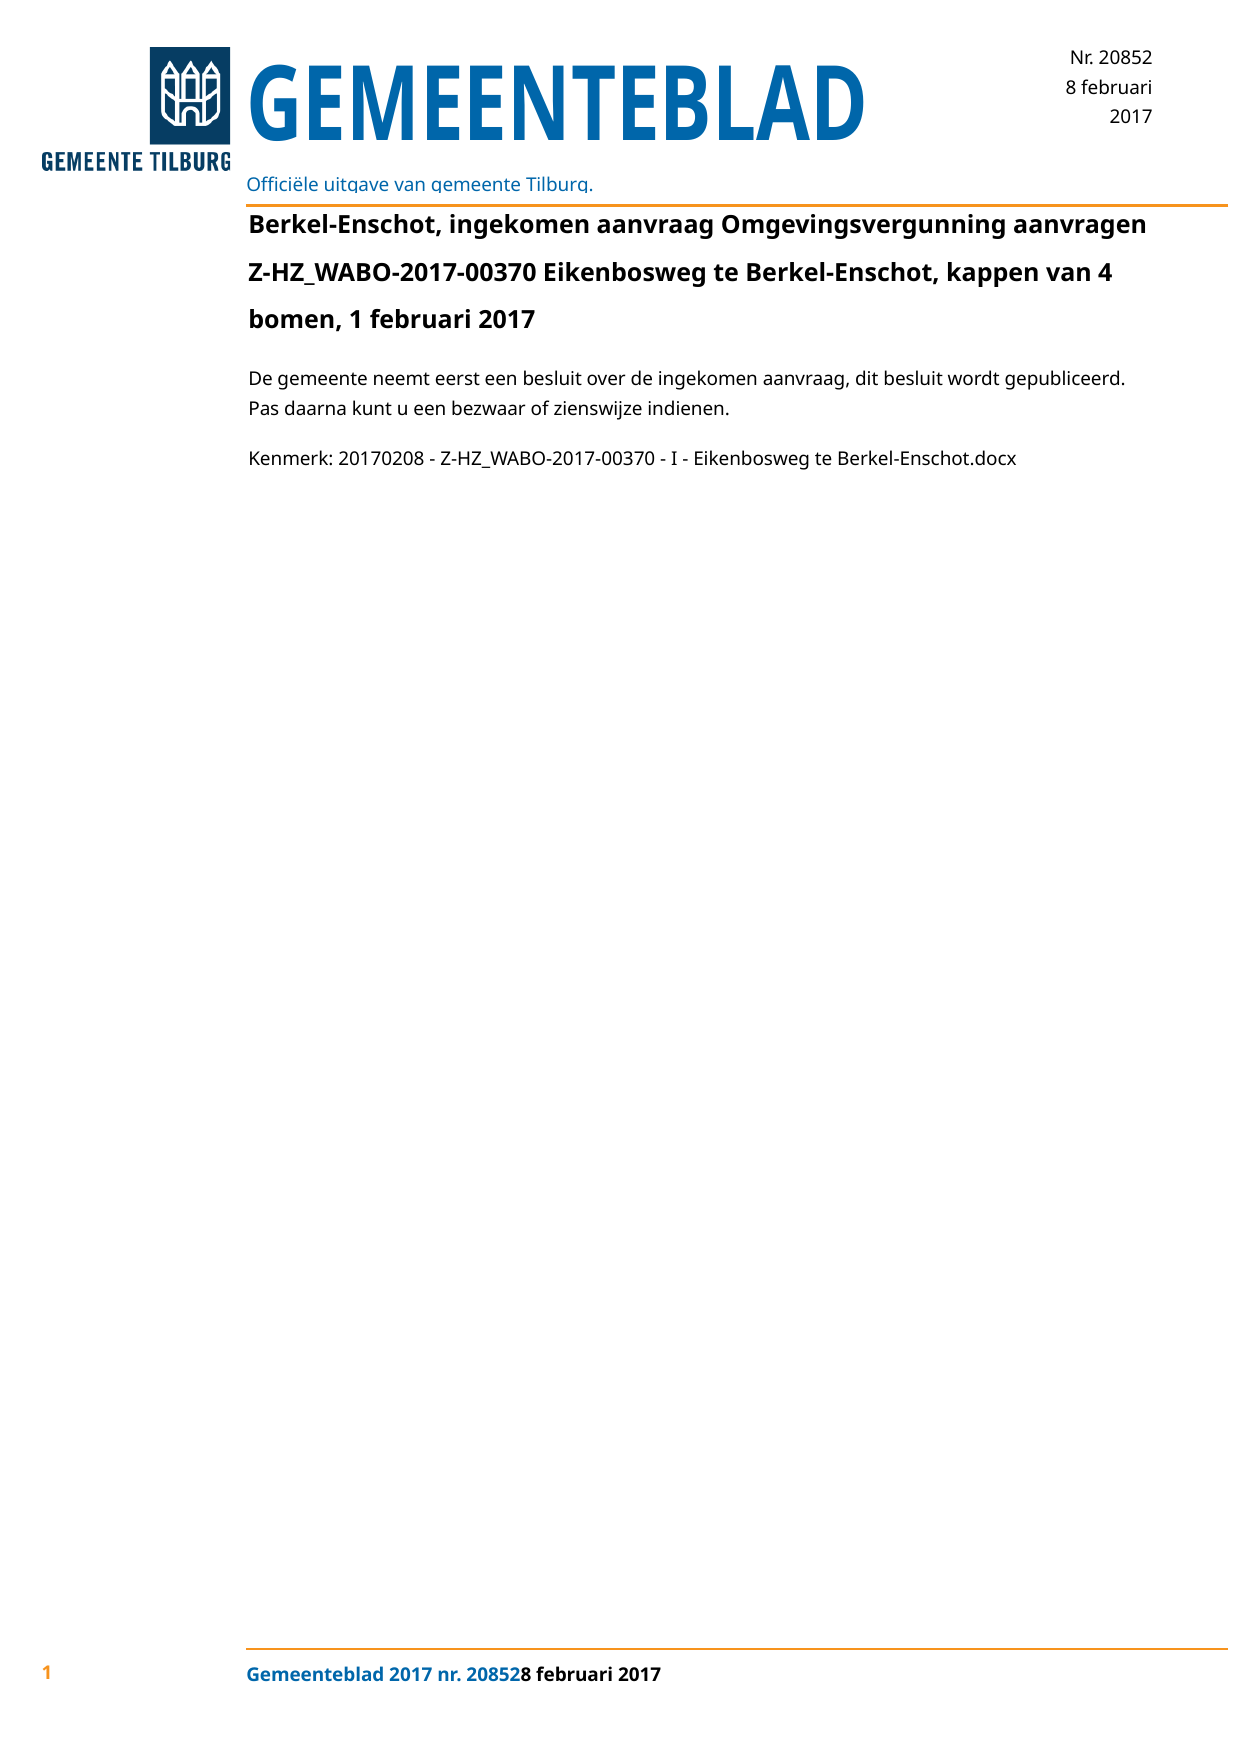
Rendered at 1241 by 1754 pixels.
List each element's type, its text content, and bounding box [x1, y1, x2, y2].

picture [41, 47, 231, 172]
text Kenmerk: 20170208 - Z-HZ_WABO-2017-00370 - I - Eikenbosweg te Berkel-Enschot.docx [248, 446, 1152, 471]
text Berkel-Enschot, ingekomen aanvraag Omgevingsvergunning aanvragen Z-HZ_WABO-2017-00370 Eikenbosweg te Berkel-Enschot, kappen van 4 bomen, 1 februari 2017 [248, 207, 1152, 336]
text De gemeente neemt eerst een besluit over de ingekomen aanvraag, dit besluit wordt gepubliceerd. Pas daarna kunt u een bezwaar of zienswijze indienen. [248, 366, 1152, 421]
